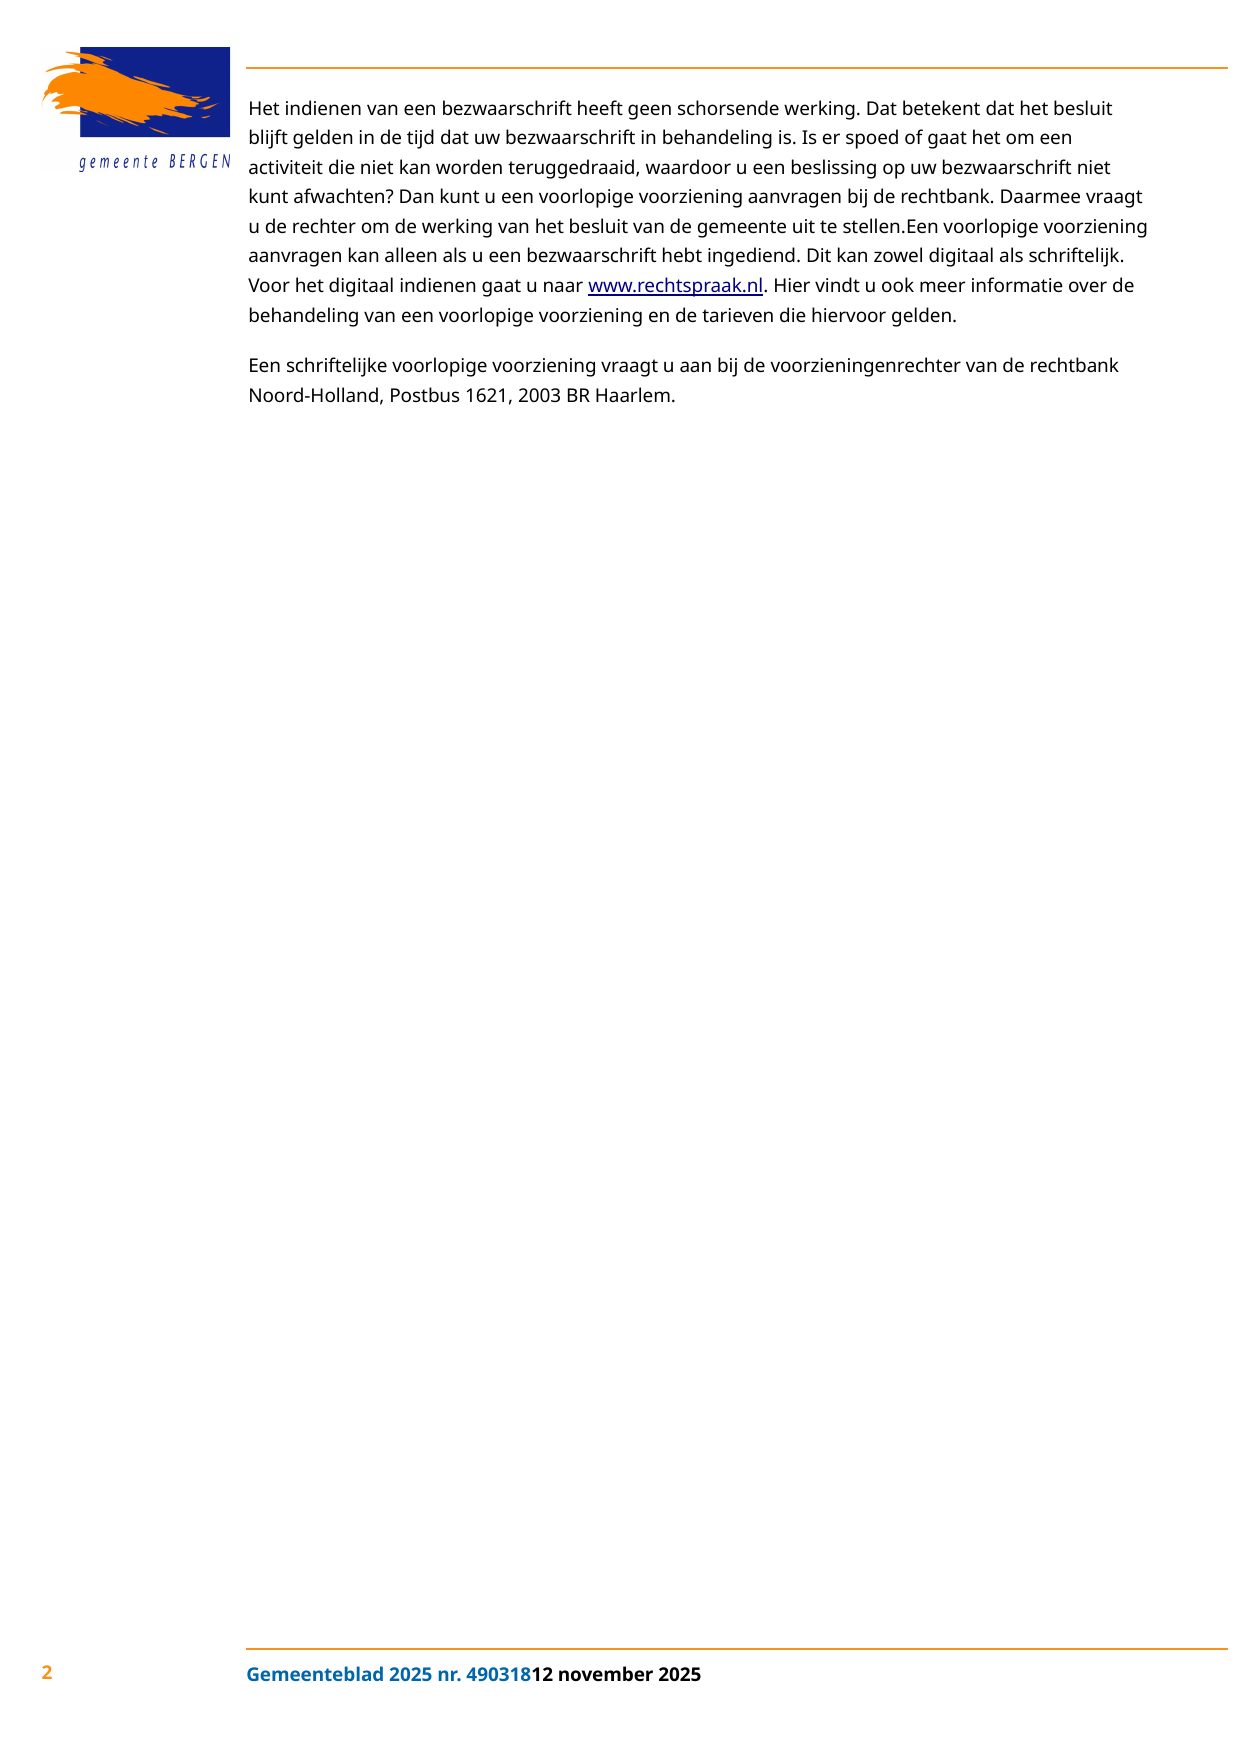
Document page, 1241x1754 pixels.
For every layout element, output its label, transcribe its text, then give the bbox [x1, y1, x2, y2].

picture [41, 47, 231, 172]
text Het indienen van een bezwaarschrift heeft geen schorsende werking. Dat betekent dat het besluit blijft gelden in de tijd dat uw bezwaarschrift in behandeling is. Is er spoed of gaat het om een activiteit die niet kan worden teruggedraaid, waardoor u een beslissing op uw bezwaarschrift niet kunt afwachten? Dan kunt u een voorlopige voorziening aanvragen bij de rechtbank. Daarmee vraagt u de rechter om de werking van het besluit van de gemeente uit te stellen.Een voorlopige voorziening aanvragen kan alleen als u een bezwaarschrift hebt ingediend. Dit kan zowel digitaal als schriftelijk. Voor het digitaal indienen gaat u naar www.rechtspraak.nl. Hier vindt u ook meer informatie over de behandeling van een voorlopige voorziening en de tarieven die hiervoor gelden. [248, 95, 1152, 328]
text Een schriftelijke voorlopige voorziening vraagt u aan bij de voorzieningenrechter van de rechtbank Noord-Holland, Postbus 1621, 2003 BR Haarlem. [248, 352, 1152, 408]
